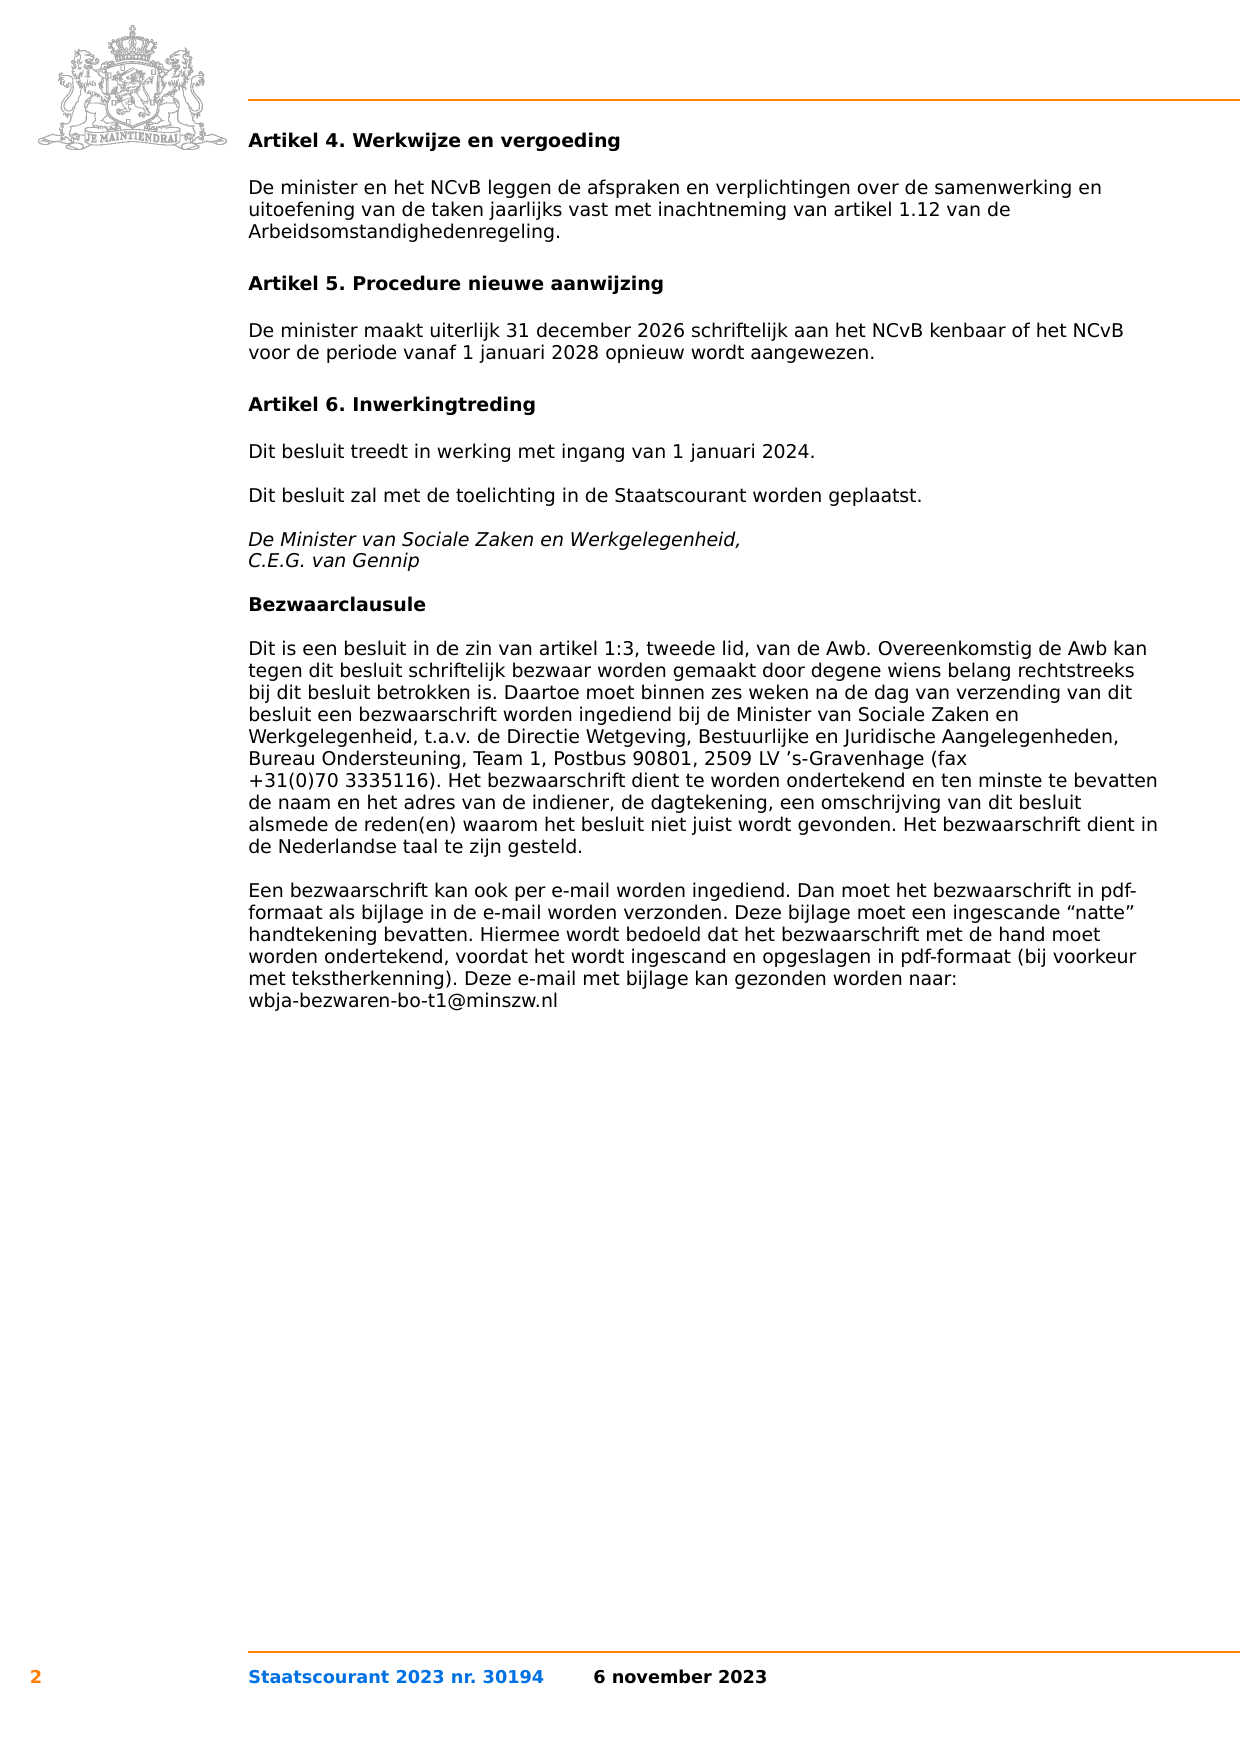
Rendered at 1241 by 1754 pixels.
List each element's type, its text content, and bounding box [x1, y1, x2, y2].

text Dit besluit zal met de toelichting in de Staatscourant worden geplaatst. [248, 484, 1163, 507]
text De minister en het NCvB leggen de afspraken en verplichtingen over de samenwerking en uitoefening van de taken jaarlijks vast met inachtneming van artikel 1.12 van de Arbeidsomstandighedenregeling. [248, 177, 1163, 243]
text De Minister van Sociale Zaken en Werkgelegenheid, C.E.G. van Gennip [248, 528, 1163, 572]
subtitle Artikel 5. Procedure nieuwe aanwijzing [248, 273, 1163, 295]
subtitle Artikel 6. Inwerkingtreding [248, 394, 1163, 416]
subtitle Artikel 4. Werkwijze en vergoeding [248, 130, 1163, 152]
text Bezwaarclausule [248, 594, 1163, 616]
picture [38, 25, 227, 150]
text De minister maakt uiterlijk 31 december 2026 schriftelijk aan het NCvB kenbaar of het NCvB voor de periode vanaf 1 januari 2028 opnieuw wordt aangewezen. [248, 320, 1163, 364]
text Dit is een besluit in de zin van artikel 1:3, tweede lid, van de Awb. Overeenkomstig de Awb kan tegen dit besluit schriftelijk bezwaar worden gemaakt door degene wiens belang rechtstreeks bij dit besluit betrokken is. Daartoe moet binnen zes weken na de dag van verzending van dit besluit een bezwaarschrift worden ingediend bij de Minister van Sociale Zaken en Werkgelegenheid, t.a.v. de Directie Wetgeving, Bestuurlijke en Juridische Aangelegenheden, Bureau Ondersteuning, Team 1, Postbus 90801, 2509 LV ’s-Gravenhage (fax +31(0)70 3335116). Het bezwaarschrift dient te worden ondertekend en ten minste te bevatten de naam en het adres van de indiener, de dagtekening, een omschrijving van dit besluit alsmede de reden(en) waarom het besluit niet juist wordt gevonden. Het bezwaarschrift dient in de Nederlandse taal te zijn gesteld. [248, 638, 1163, 858]
text Dit besluit treedt in werking met ingang van 1 januari 2024. [248, 441, 1163, 463]
text Een bezwaarschrift kan ook per e-mail worden ingediend. Dan moet het bezwaarschrift in pdf-formaat als bijlage in de e-mail worden verzonden. Deze bijlage moet een ingescande “natte” handtekening bevatten. Hiermee wordt bedoeld dat het bezwaarschrift met de hand moet worden ondertekend, voordat het wordt ingescand en opgeslagen in pdf-formaat (bij voorkeur met tekstherkenning). Deze e-mail met bijlage kan gezonden worden naar: [248, 880, 1163, 990]
text wbja-bezwaren-bo-t1@minszw.nl [248, 990, 1163, 1012]
